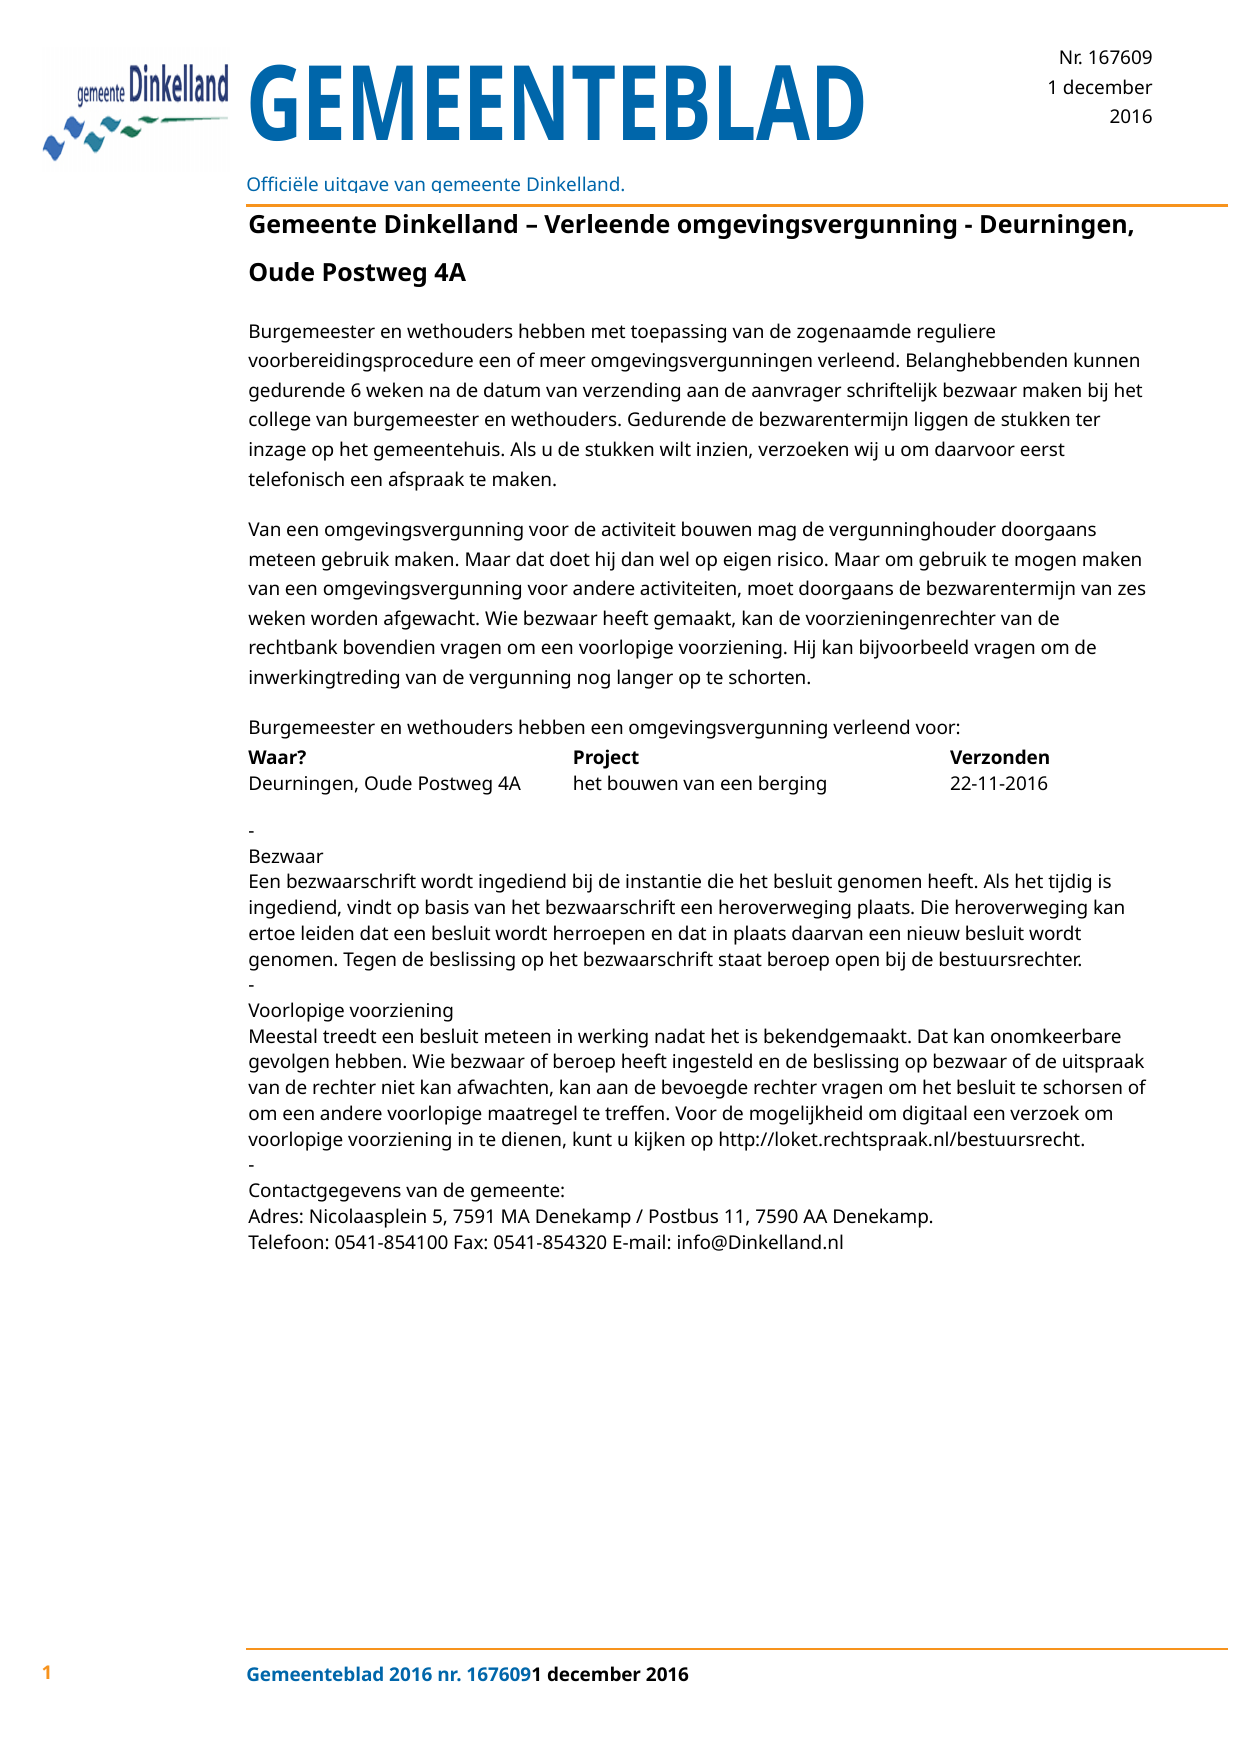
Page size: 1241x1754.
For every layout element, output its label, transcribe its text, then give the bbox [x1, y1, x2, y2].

text Van een omgevingsvergunning voor de activiteit bouwen mag de vergunninghouder doorgaans meteen gebruik maken. Maar dat doet hij dan wel op eigen risico. Maar om gebruik te mogen maken van een omgevingsvergunning voor andere activiteiten, moet doorgaans de bezwarentermijn van zes weken worden afgewacht. Wie bezwaar heeft gemaakt, kan de voorzieningenrechter van de rechtbank bovendien vragen om een voorlopige voorziening. Hij kan bijvoorbeeld vragen om de inwerkingtreding van de vergunning nog langer op te schorten. [248, 516, 1152, 690]
text - [248, 972, 1152, 997]
table_header Waar? [248, 744, 573, 770]
text Burgemeester en wethouders hebben een omgevingsvergunning verleend voor: [248, 714, 1152, 740]
picture [41, 47, 231, 172]
text Een bezwaarschrift wordt ingediend bij de instantie die het besluit genomen heeft. Als het tijdig is ingediend, vindt op basis van het bezwaarschrift een heroverweging plaats. Die heroverweging kan ertoe leiden dat een besluit wordt herroepen en dat in plaats daarvan een nieuw besluit wordt genomen. Tegen de beslissing op het bezwaarschrift staat beroep open bij de bestuursrechter. [248, 869, 1152, 972]
text Telefoon: 0541-854100 Fax: 0541-854320 E-mail: info@Dinkelland.nl [248, 1229, 1152, 1254]
table_cell het bouwen van een berging [573, 770, 950, 796]
text Meestal treedt een besluit meteen in werking nadat het is bekendgemaakt. Dat kan onomkeerbare gevolgen hebben. Wie bezwaar of beroep heeft ingesteld en de beslissing op bezwaar of de uitspraak van de rechter niet kan afwachten, kan aan de bevoegde rechter vragen om het besluit te schorsen of om een andere voorlopige maatregel te treffen. Voor de mogelijkheid om digitaal een verzoek om voorlopige voorziening in te dienen, kunt u kijken op http://loket.rechtspraak.nl/bestuursrecht. [248, 1023, 1152, 1152]
text Contactgegevens van de gemeente: [248, 1177, 1152, 1203]
text - [248, 817, 1152, 843]
text Adres: Nicolaasplein 5, 7591 MA Denekamp / Postbus 11, 7590 AA Denekamp. [248, 1203, 1152, 1229]
table_header Verzonden [950, 744, 1152, 770]
table_header Project [573, 744, 950, 770]
text Voorlopige voorziening [248, 997, 1152, 1023]
text Burgemeester en wethouders hebben met toepassing van de zogenaamde reguliere voorbereidingsprocedure een of meer omgevingsvergunningen verleend. Belanghebbenden kunnen gedurende 6 weken na de datum van verzending aan de aanvrager schriftelijk bezwaar maken bij het college van burgemeester en wethouders. Gedurende de bezwarentermijn liggen de stukken ter inzage op het gemeentehuis. Als u de stukken wilt inzien, verzoeken wij u om daarvoor eerst telefonisch een afspraak te maken. [248, 318, 1152, 492]
table_cell 22-11-2016 [950, 770, 1152, 796]
text - [248, 1152, 1152, 1177]
text Bezwaar [248, 843, 1152, 869]
text Gemeente Dinkelland – Verleende omgevingsvergunning - Deurningen, Oude Postweg 4A [248, 207, 1152, 288]
table_cell Deurningen, Oude Postweg 4A [248, 770, 573, 796]
